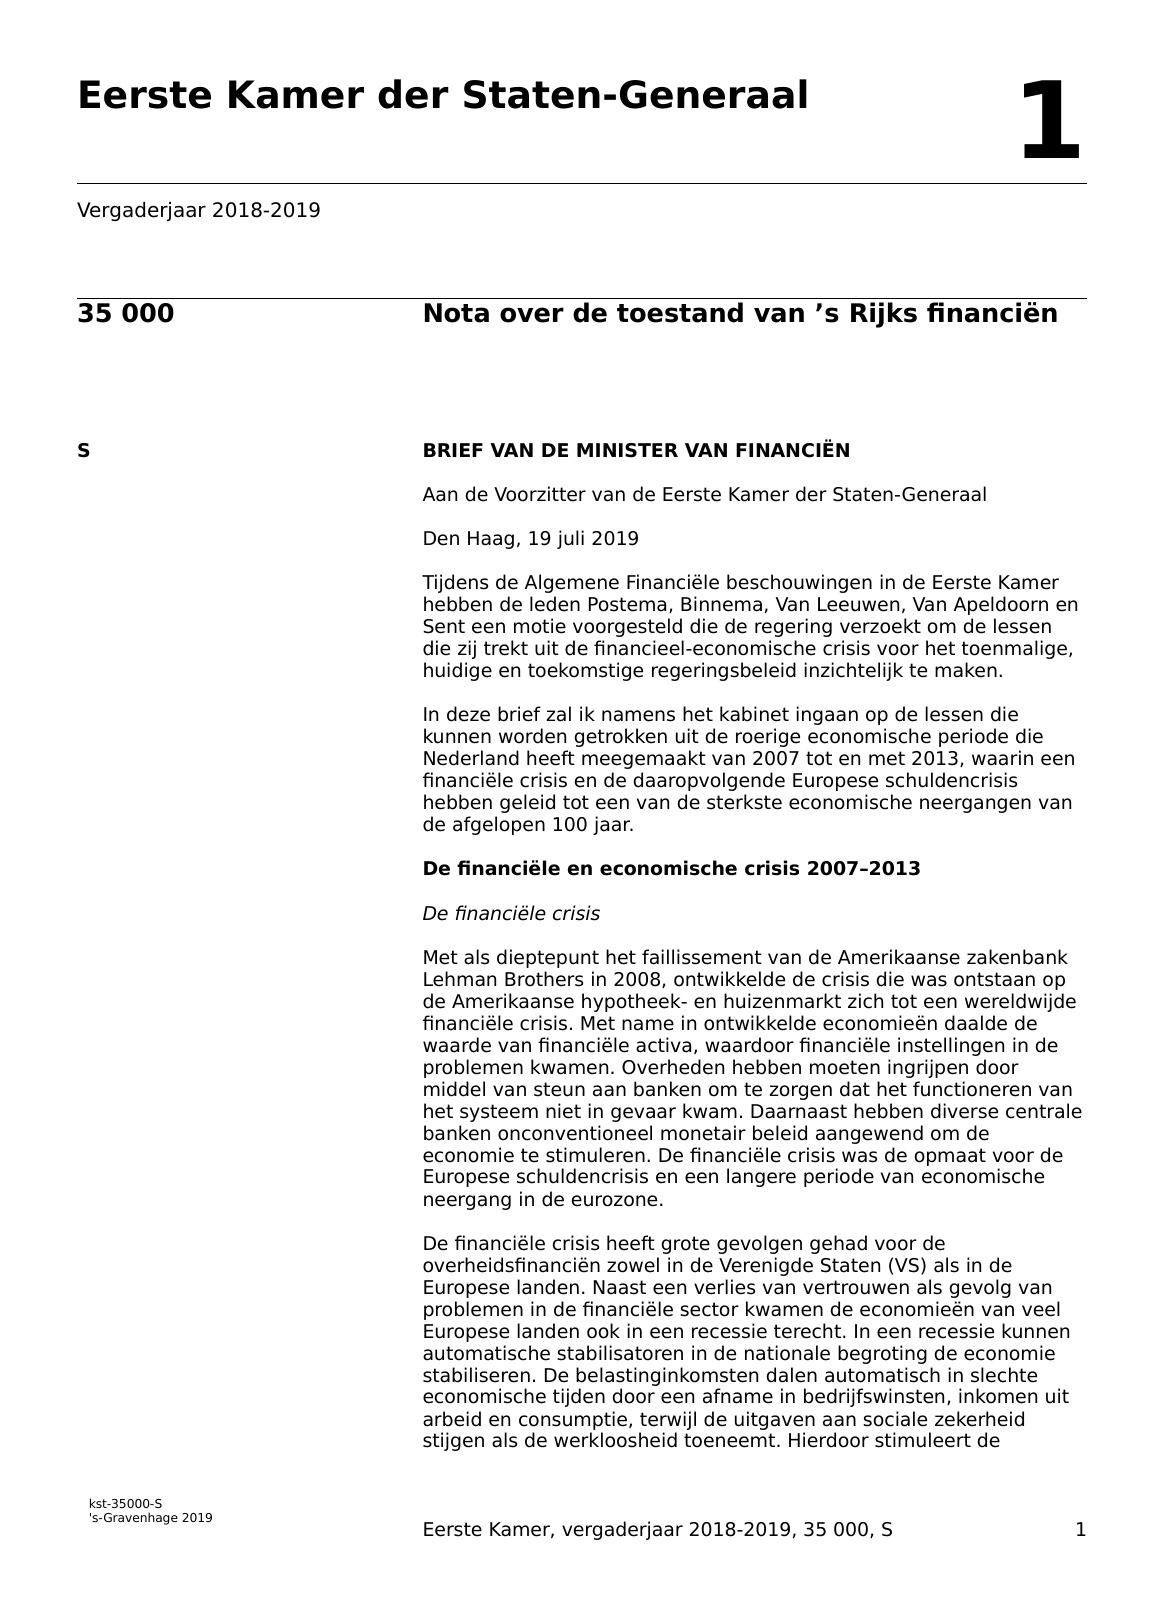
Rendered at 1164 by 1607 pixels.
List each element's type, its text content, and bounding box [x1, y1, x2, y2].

text kst-35000-S [88, 1497, 323, 1511]
text In deze brief zal ik namens het kabinet ingaan op de lessen die kunnen worden getrokken uit de roerige economische periode die Nederland heeft meegemaakt van 2007 tot en met 2013, waarin een financiële crisis en de daaropvolgende Europese schuldencrisis hebben geleid tot een van de sterkste economische neergangen van de afgelopen 100 jaar. [422, 704, 1087, 836]
text Aan de Voorzitter van de Eerste Kamer der Staten-Generaal [422, 484, 1087, 506]
table_header Eerste Kamer der Staten-Generaal [77, 59, 886, 183]
text Met als dieptepunt het faillissement van de Amerikaanse zakenbank Lehman Brothers in 2008, ontwikkelde de crisis die was ontstaan op de Amerikaanse hypotheek- en huizenmarkt zich tot een wereldwijde financiële crisis. Met name in ontwikkelde economieën daalde de waarde van financiële activa, waardoor financiële instellingen in de problemen kwamen. Overheden hebben moeten ingrijpen door middel van steun aan banken om te zorgen dat het functioneren van het systeem niet in gevaar kwam. Daarnaast hebben diverse centrale banken onconventioneel monetair beleid aangewend om de economie te stimuleren. De financiële crisis was de opmaat voor de Europese schuldencrisis en een langere periode van economische neergang in de eurozone. [422, 947, 1087, 1210]
text De financiële crisis heeft grote gevolgen gehad voor de overheidsfinanciën zowel in de Verenigde Staten (VS) als in de Europese landen. Naast een verlies van vertrouwen als gevolg van problemen in de financiële sector kwamen de economieën van veel Europese landen ook in een recessie terecht. In een recessie kunnen automatische stabilisatoren in de nationale begroting de economie stabiliseren. De belastinginkomsten dalen automatisch in slechte economische tijden door een afname in bedrijfswinsten, inkomen uit arbeid en consumptie, terwijl de uitgaven aan sociale zekerheid stijgen als de werkloosheid toeneemt. Hierdoor stimuleert de [422, 1233, 1087, 1452]
table_cell Vergaderjaar 2018-2019 [77, 184, 1087, 298]
subtitle De financiële en economische crisis 2007–2013 [422, 858, 1087, 880]
subtitle De financiële crisis [422, 902, 1087, 924]
table_header 1 [886, 59, 1087, 183]
text Den Haag, 19 juli 2019 [422, 528, 1087, 550]
text 's-Gravenhage 2019 [88, 1511, 323, 1525]
text Tijdens de Algemene Financiële beschouwingen in de Eerste Kamer hebben de leden Postema, Binnema, Van Leeuwen, Van Apeldoorn en Sent een motie voorgesteld die de regering verzoekt om de lessen die zij trekt uit de financieel-economische crisis voor het toenmalige, huidige en toekomstige regeringsbeleid inzichtelijk te maken. [422, 572, 1087, 682]
subtitle 35 000 Nota over de toestand van ’s Rijks financiën [77, 299, 1087, 329]
subtitle S BRIEF VAN DE MINISTER VAN FINANCIËN [77, 440, 1087, 462]
